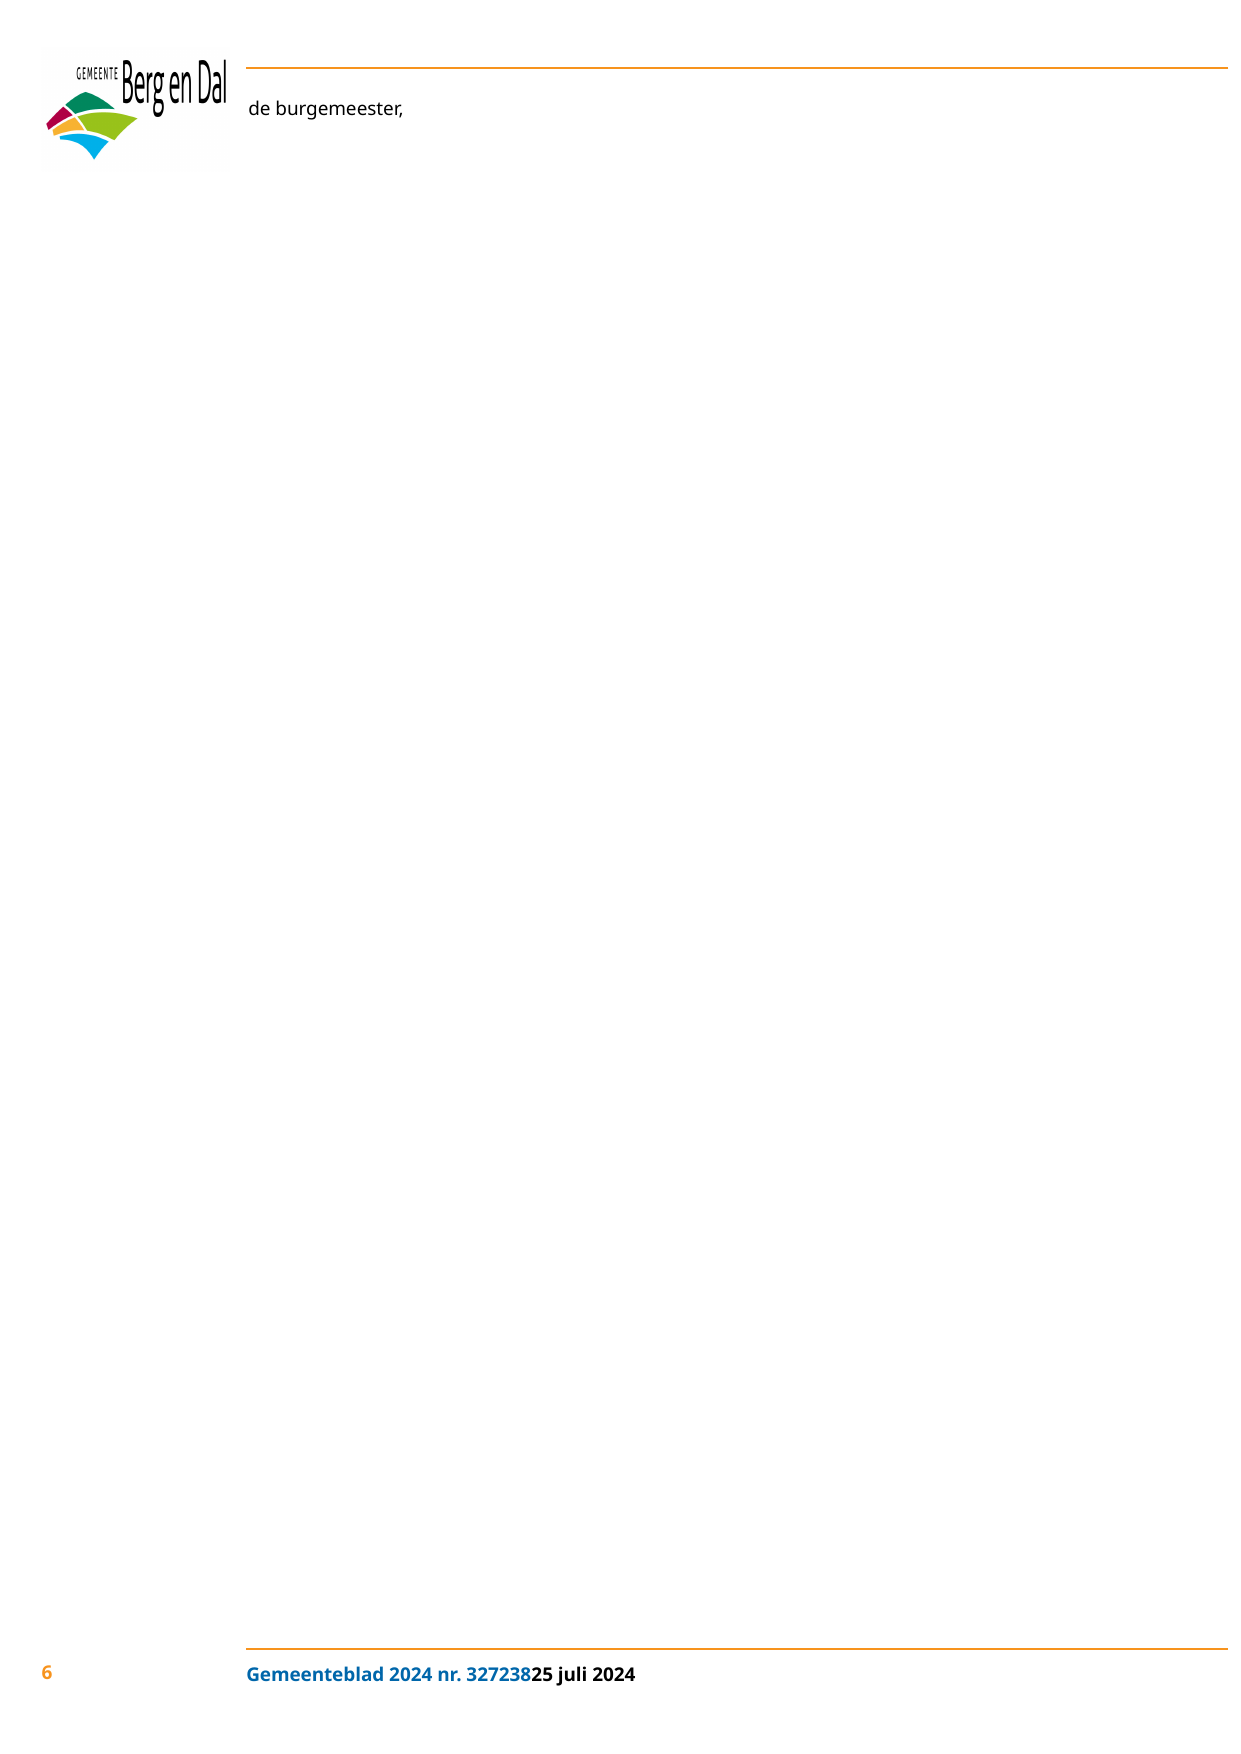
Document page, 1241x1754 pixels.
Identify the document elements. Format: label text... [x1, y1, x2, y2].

text de burgemeester, [248, 95, 1152, 121]
picture [41, 47, 231, 172]
